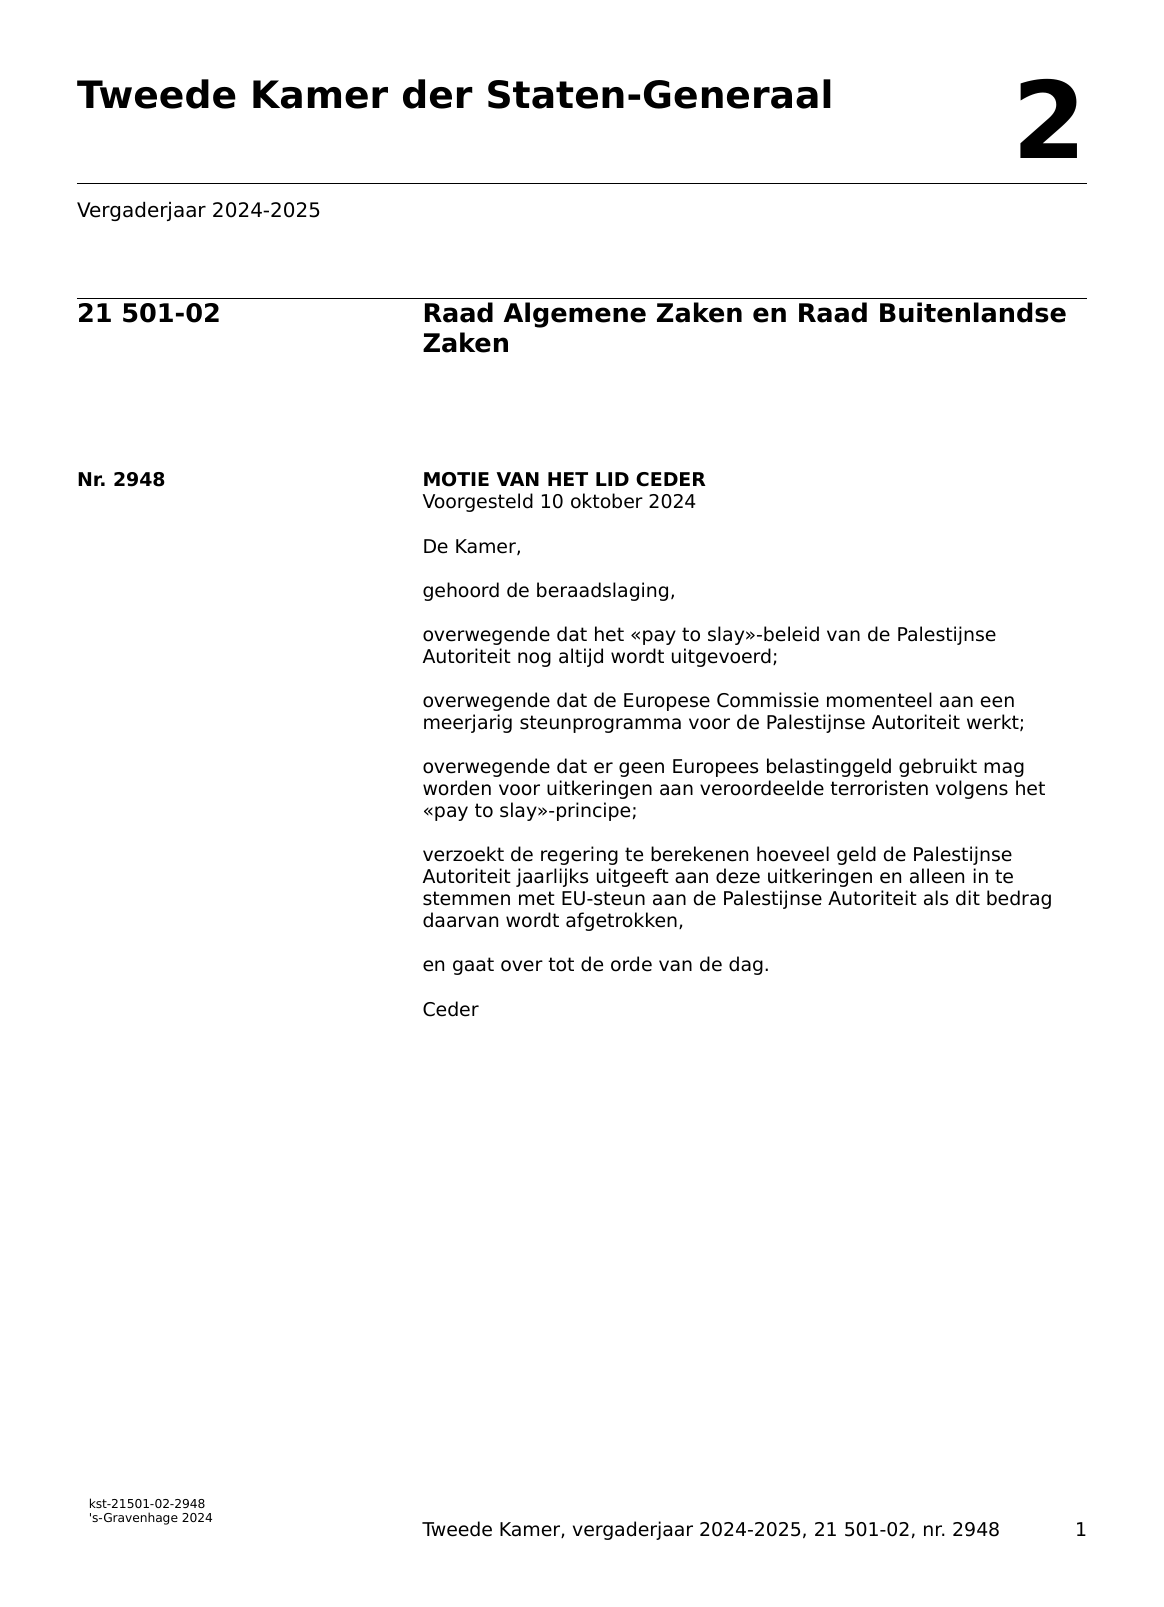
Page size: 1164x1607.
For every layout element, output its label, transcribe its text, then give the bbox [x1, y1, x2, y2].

text Voorgesteld 10 oktober 2024 [422, 491, 1087, 513]
table_header Tweede Kamer der Staten-Generaal [77, 59, 886, 183]
table_header 2 [886, 59, 1087, 183]
subtitle 21 501-02 Raad Algemene Zaken en Raad Buitenlandse Zaken [77, 299, 1087, 358]
text overwegende dat de Europese Commissie momenteel aan een meerjarig steunprogramma voor de Palestijnse Autoriteit werkt; [422, 690, 1087, 734]
text verzoekt de regering te berekenen hoeveel geld de Palestijnse Autoriteit jaarlijks uitgeeft aan deze uitkeringen en alleen in te stemmen met EU-steun aan de Palestijnse Autoriteit als dit bedrag daarvan wordt afgetrokken, [422, 844, 1087, 932]
text 's-Gravenhage 2024 [88, 1511, 323, 1525]
text Ceder [422, 998, 1087, 1021]
text kst-21501-02-2948 [88, 1497, 323, 1511]
text gehoord de beraadslaging, [422, 580, 1087, 602]
text De Kamer, [422, 536, 1087, 557]
text en gaat over tot de orde van de dag. [422, 954, 1087, 976]
text overwegende dat er geen Europees belastinggeld gebruikt mag worden voor uitkeringen aan veroordeelde terroristen volgens het «pay to slay»-principe; [422, 756, 1087, 822]
text overwegende dat het «pay to slay»-beleid van de Palestijnse Autoriteit nog altijd wordt uitgevoerd; [422, 624, 1087, 668]
table_cell Vergaderjaar 2024-2025 [77, 184, 1087, 298]
subtitle Nr. 2948 MOTIE VAN HET LID CEDER [77, 469, 1087, 491]
